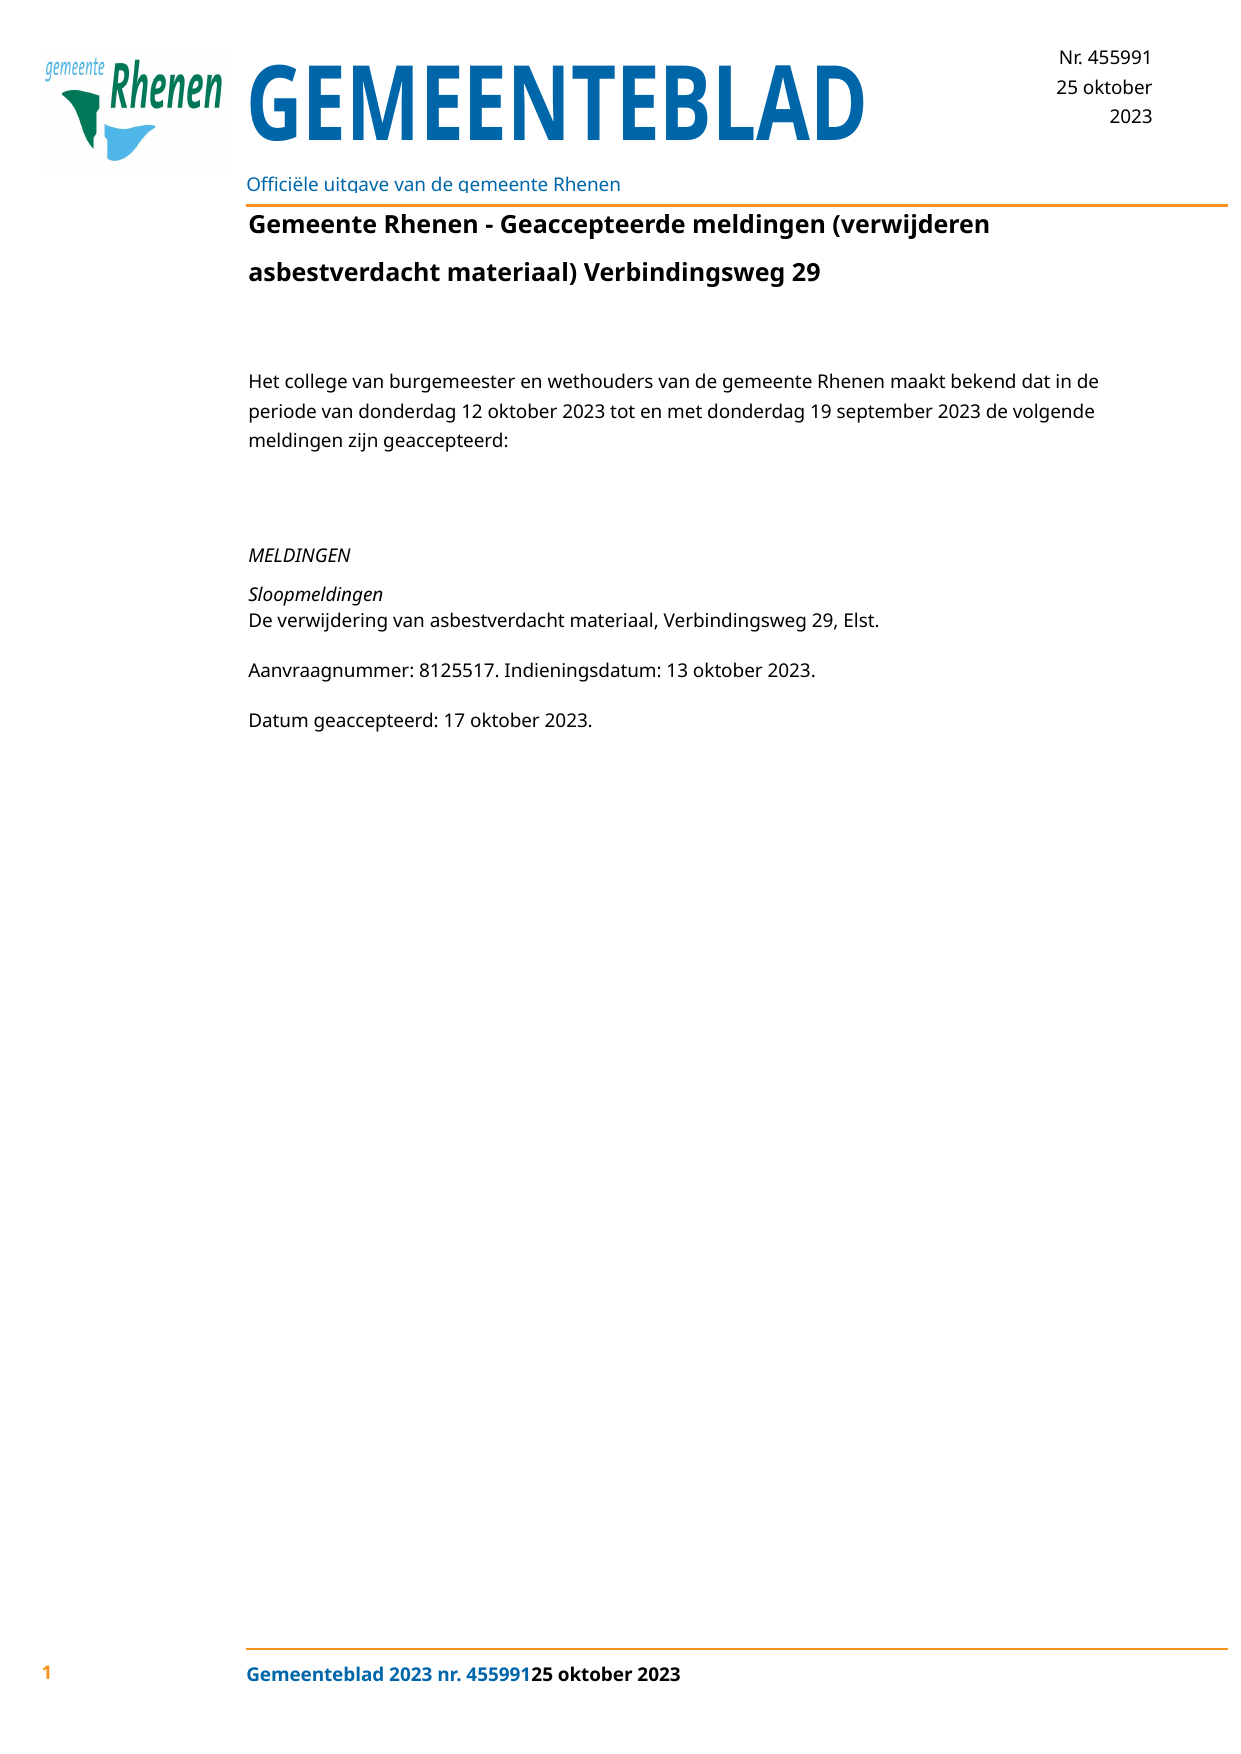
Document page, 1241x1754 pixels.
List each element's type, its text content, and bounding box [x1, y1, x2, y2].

text MELDINGEN [248, 542, 1152, 568]
text Het college van burgemeester en wethouders van de gemeente Rhenen maakt bekend dat in de periode van donderdag 12 oktober 2023 tot en met donderdag 19 september 2023 de volgende meldingen zijn geaccepteerd: [248, 368, 1152, 453]
picture [41, 47, 231, 172]
text De verwijdering van asbestverdacht materiaal, Verbindingsweg 29, Elst. [248, 607, 1152, 633]
text Sloopmeldingen [248, 581, 1152, 607]
text Aanvraagnummer: 8125517. Indieningsdatum: 13 oktober 2023. [248, 657, 1152, 683]
text Datum geaccepteerd: 17 oktober 2023. [248, 708, 1152, 733]
text Gemeente Rhenen - Geaccepteerde meldingen (verwijderen asbestverdacht materiaal) Verbindingsweg 29 [248, 207, 1152, 288]
